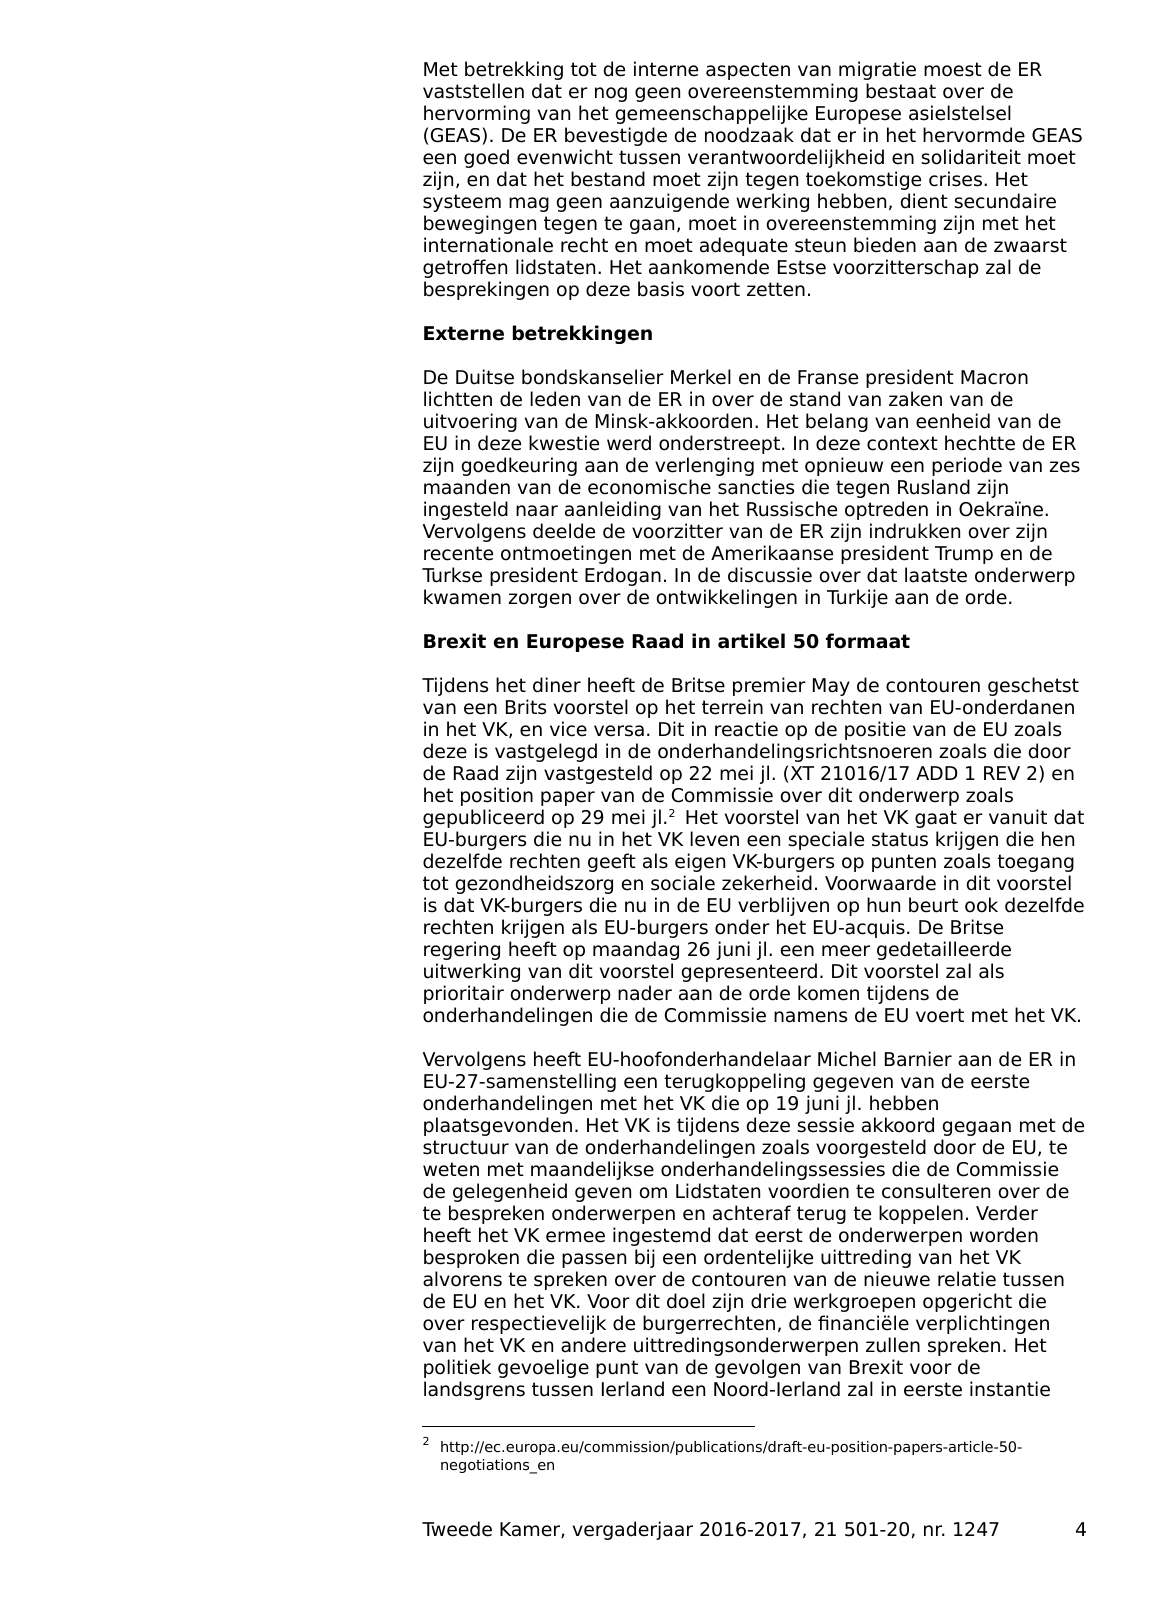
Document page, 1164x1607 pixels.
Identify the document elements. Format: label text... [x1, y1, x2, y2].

text De Duitse bondskanselier Merkel en de Franse president Macron lichtten de leden van de ER in over de stand van zaken van de uitvoering van de Minsk-akkoorden. Het belang van eenheid van de EU in deze kwestie werd onderstreept. In deze context hechtte de ER zijn goedkeuring aan de verlenging met opnieuw een periode van zes maanden van de economische sancties die tegen Rusland zijn ingesteld naar aanleiding van het Russische optreden in Oekraïne. Vervolgens deelde de voorzitter van de ER zijn indrukken over zijn recente ontmoetingen met de Amerikaanse president Trump en de Turkse president Erdogan. In de discussie over dat laatste onderwerp kwamen zorgen over de ontwikkelingen in Turkije aan de orde. [422, 367, 1087, 609]
text Tijdens het diner heeft de Britse premier May de contouren geschetst van een Brits voorstel op het terrein van rechten van EU-onderdanen in het VK, en vice versa. Dit in reactie op de positie van de EU zoals deze is vastgelegd in de onderhandelingsrichtsnoeren zoals die door de Raad zijn vastgesteld op 22 mei jl. (XT 21016/17 ADD 1 REV 2) en het position paper van de Commissie over dit onderwerp zoals gepubliceerd op 29 mei jl. Het voorstel van het VK gaat er vanuit dat EU-burgers die nu in het VK leven een speciale status krijgen die hen dezelfde rechten geeft als eigen VK-burgers op punten zoals toegang tot gezondheidszorg en sociale zekerheid. Voorwaarde in dit voorstel is dat VK-burgers die nu in de EU verblijven op hun beurt ook dezelfde rechten krijgen als EU-burgers onder het EU-acquis. De Britse regering heeft op maandag 26 juni jl. een meer gedetailleerde uitwerking van dit voorstel gepresenteerd. Dit voorstel zal als prioritair onderwerp nader aan de orde komen tijdens de onderhandelingen die de Commissie namens de EU voert met het VK. [422, 675, 1087, 1027]
text http://ec.europa.eu/commission/publications/draft-eu-position-papers-article-50-negotiations_en [422, 1435, 1087, 1474]
subtitle Brexit en Europese Raad in artikel 50 formaat [422, 631, 1087, 653]
subtitle Externe betrekkingen [422, 323, 1087, 345]
text Met betrekking tot de interne aspecten van migratie moest de ER vaststellen dat er nog geen overeenstemming bestaat over de hervorming van het gemeenschappelijke Europese asielstelsel (GEAS). De ER bevestigde de noodzaak dat er in het hervormde GEAS een goed evenwicht tussen verantwoordelijkheid en solidariteit moet zijn, en dat het bestand moet zijn tegen toekomstige crises. Het systeem mag geen aanzuigende werking hebben, dient secundaire bewegingen tegen te gaan, moet in overeenstemming zijn met het internationale recht en moet adequate steun bieden aan de zwaarst getroffen lidstaten. Het aankomende Estse voorzitterschap zal de besprekingen op deze basis voort zetten. [422, 59, 1087, 301]
text Vervolgens heeft EU-hoofonderhandelaar Michel Barnier aan de ER in EU-27-samenstelling een terugkoppeling gegeven van de eerste onderhandelingen met het VK die op 19 juni jl. hebben plaatsgevonden. Het VK is tijdens deze sessie akkoord gegaan met de structuur van de onderhandelingen zoals voorgesteld door de EU, te weten met maandelijkse onderhandelingssessies die de Commissie de gelegenheid geven om Lidstaten voordien te consulteren over de te bespreken onderwerpen en achteraf terug te koppelen. Verder heeft het VK ermee ingestemd dat eerst de onderwerpen worden besproken die passen bij een ordentelijke uittreding van het VK alvorens te spreken over de contouren van de nieuwe relatie tussen de EU en het VK. Voor dit doel zijn drie werkgroepen opgericht die over respectievelijk de burgerrechten, de financiële verplichtingen van het VK en andere uittredingsonderwerpen zullen spreken. Het politiek gevoelige punt van de gevolgen van Brexit voor de landsgrens tussen Ierland een Noord-Ierland zal in eerste instantie [422, 1049, 1087, 1401]
